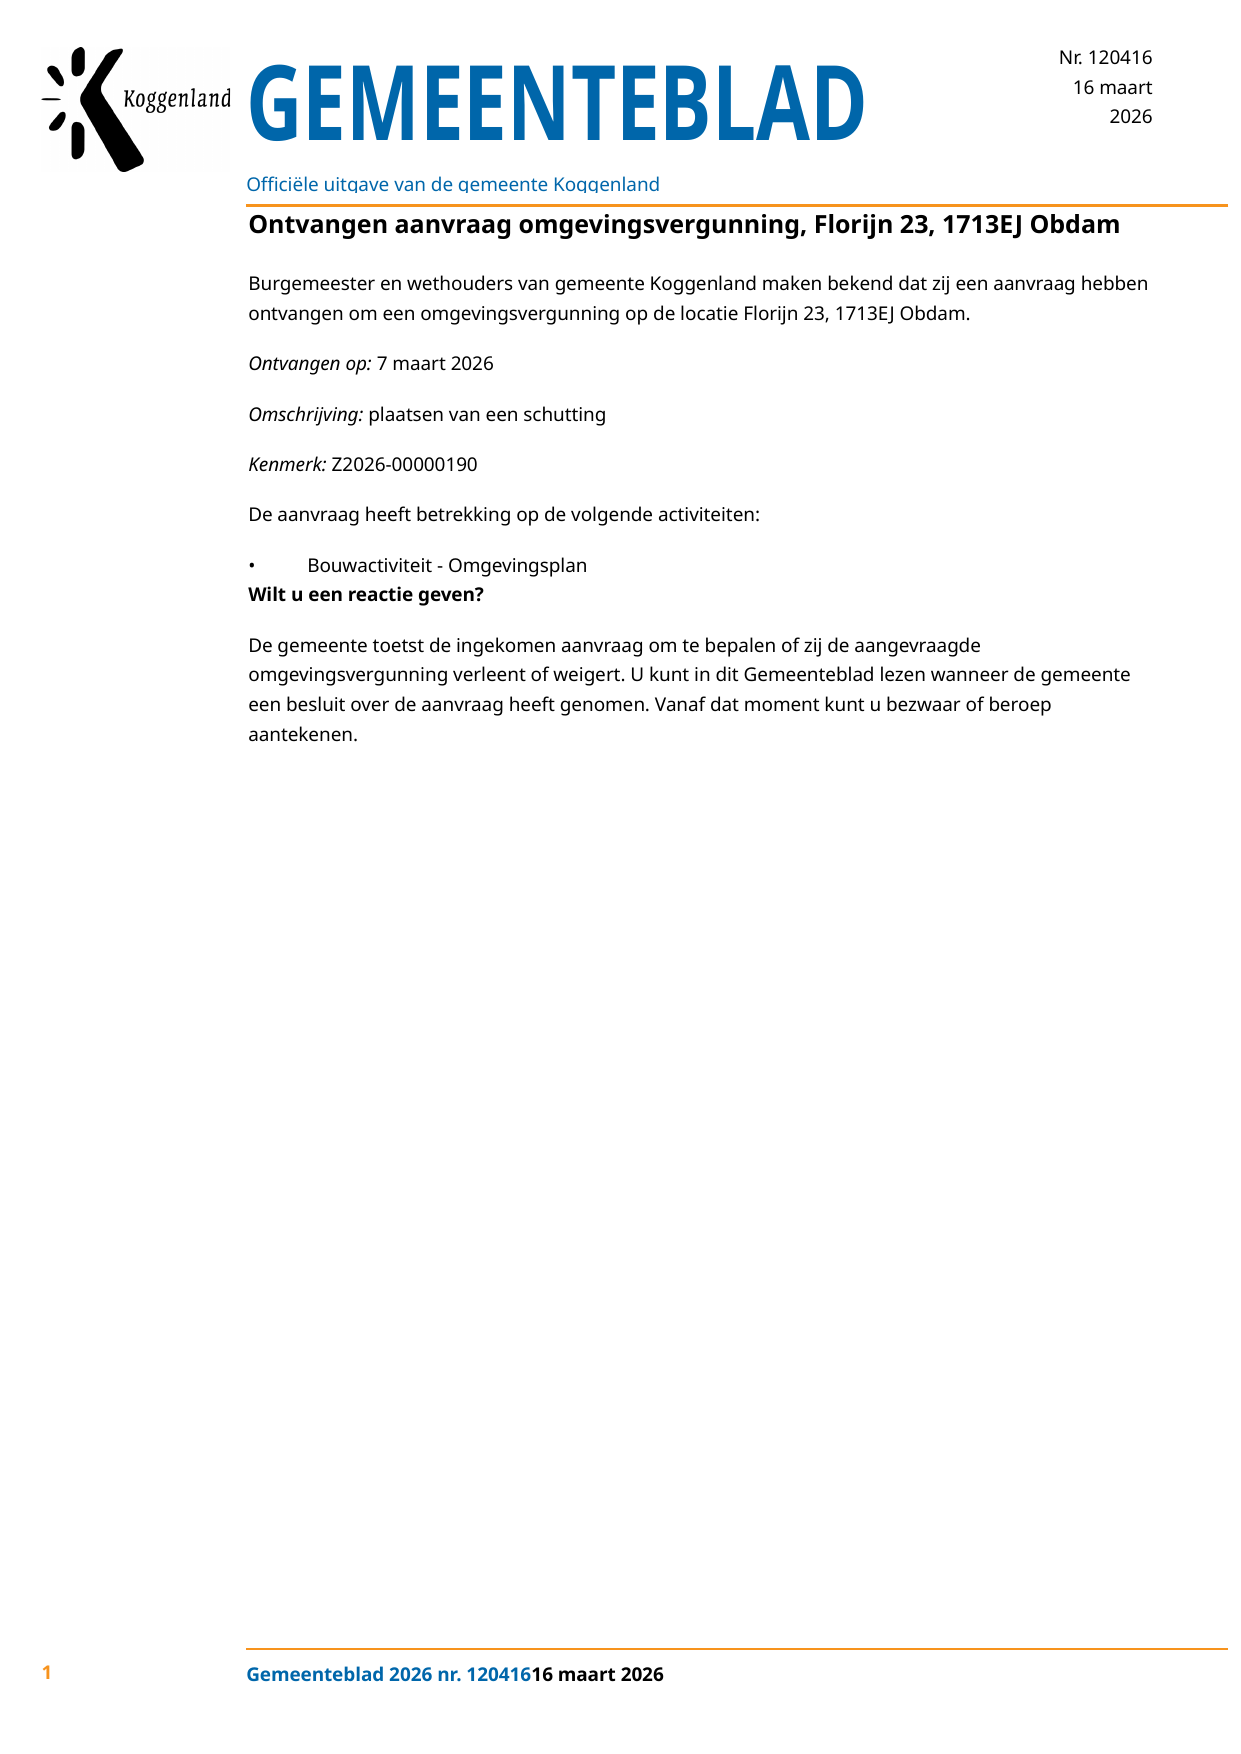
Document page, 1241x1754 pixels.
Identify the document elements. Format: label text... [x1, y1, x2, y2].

text Burgemeester en wethouders van gemeente Koggenland maken bekend dat zij een aanvraag hebben ontvangen om een omgevingsvergunning op de locatie Florijn 23, 1713EJ Obdam. [248, 270, 1152, 326]
text De gemeente toetst de ingekomen aanvraag om te bepalen of zij de aangevraagde omgevingsvergunning verleent of weigert. U kunt in dit Gemeenteblad lezen wanneer de gemeente een besluit over de aanvraag heeft genomen. Vanaf dat moment kunt u bezwaar of beroep aantekenen. [248, 632, 1152, 746]
text Ontvangen op: 7 maart 2026 [248, 350, 1152, 376]
text Wilt u een reactie geven? [248, 582, 1152, 607]
list Bouwactiviteit - Omgevingsplan [248, 552, 1152, 578]
text Kenmerk: Z2026-00000190 [248, 451, 1152, 477]
text Ontvangen aanvraag omgevingsvergunning, Florijn 23, 1713EJ Obdam [248, 207, 1152, 241]
picture [41, 47, 231, 172]
text De aanvraag heeft betrekking op de volgende activiteiten: [248, 502, 1152, 527]
text Omschrijving: plaatsen van een schutting [248, 401, 1152, 426]
